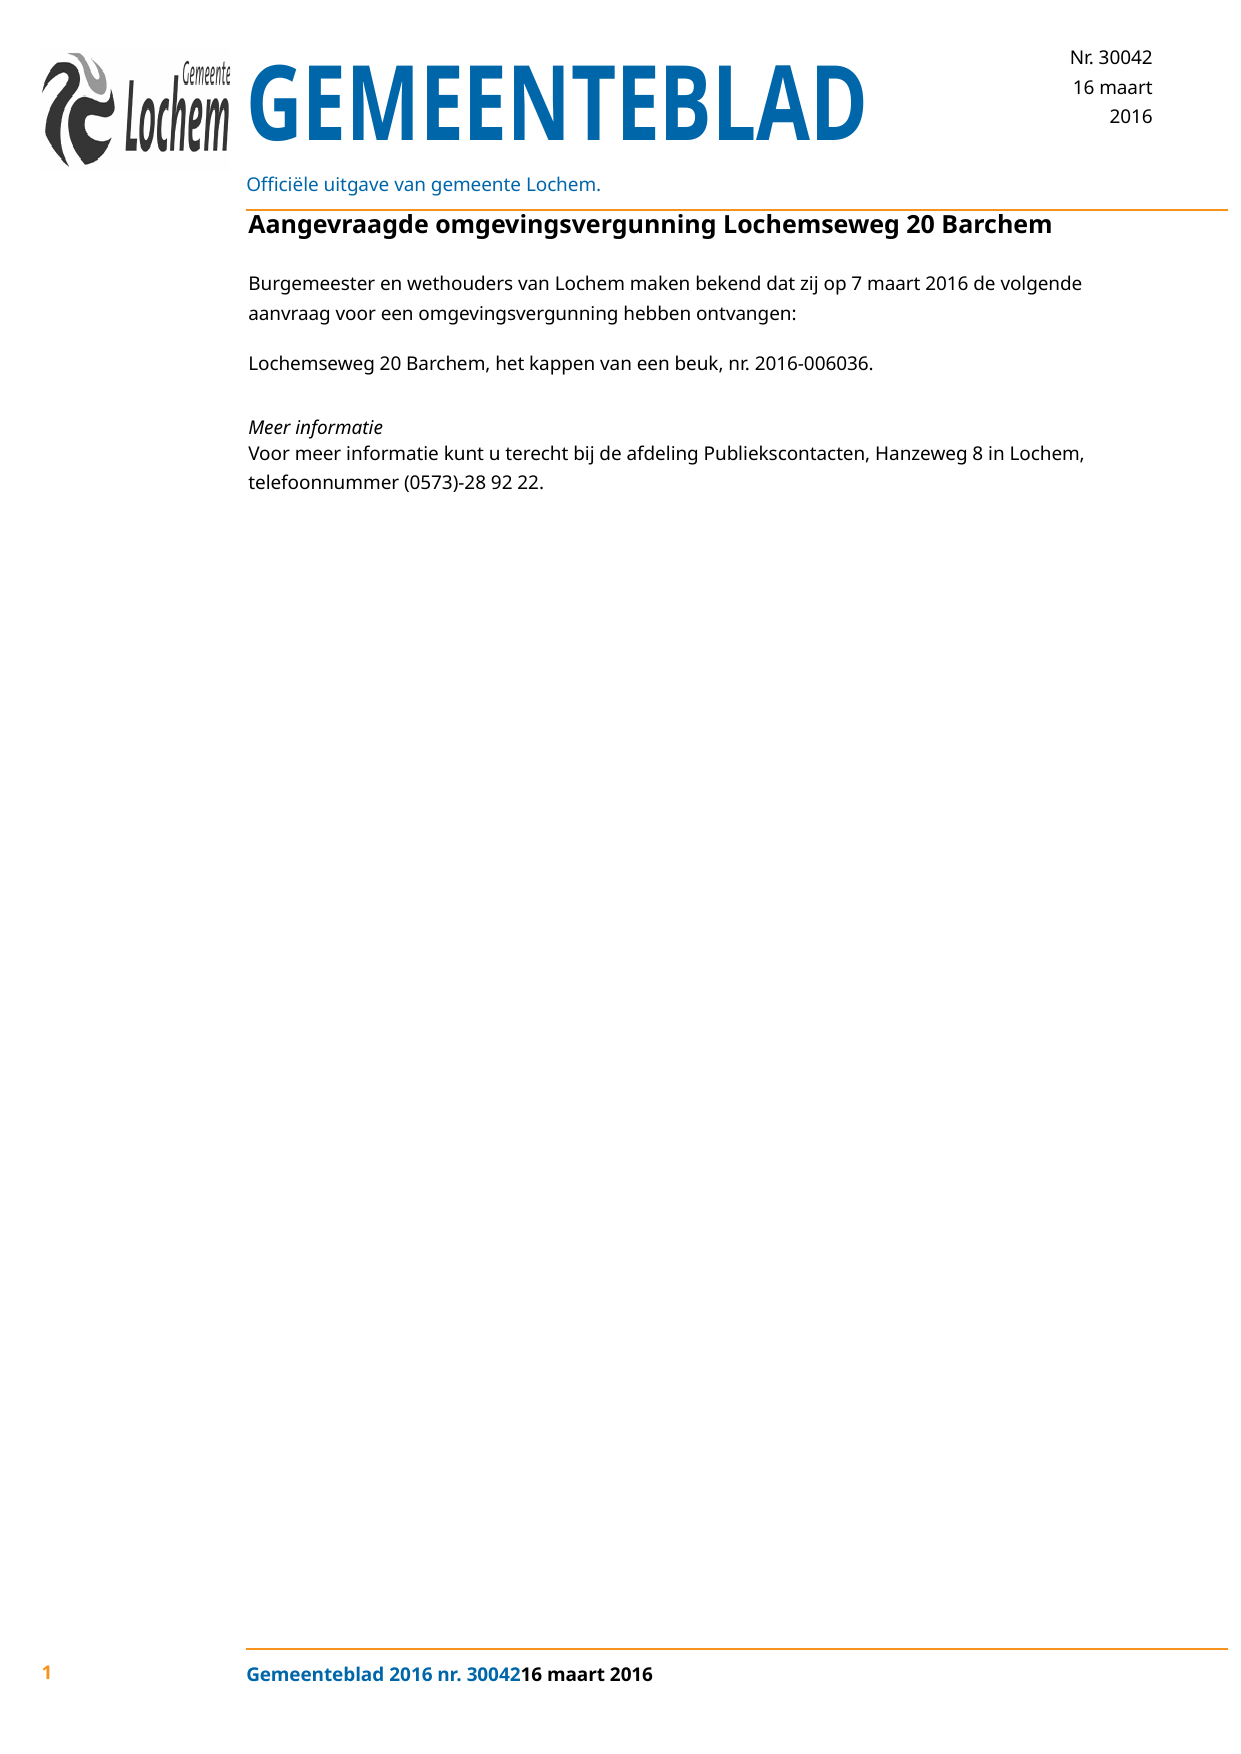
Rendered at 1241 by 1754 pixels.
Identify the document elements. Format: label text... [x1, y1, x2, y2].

picture [41, 47, 231, 172]
text Lochemseweg 20 Barchem, het kappen van een beuk, nr. 2016-006036. [248, 350, 1152, 376]
text Meer informatie [248, 414, 1152, 440]
text Burgemeester en wethouders van Lochem maken bekend dat zij op 7 maart 2016 de volgende aanvraag voor een omgevingsvergunning hebben ontvangen: [248, 270, 1152, 326]
text Aangevraagde omgevingsvergunning Lochemseweg 20 Barchem [248, 211, 1152, 241]
text Voor meer informatie kunt u terecht bij de afdeling Publiekscontacten, Hanzeweg 8 in Lochem, telefoonnummer (0573)-28 92 22. [248, 440, 1152, 495]
